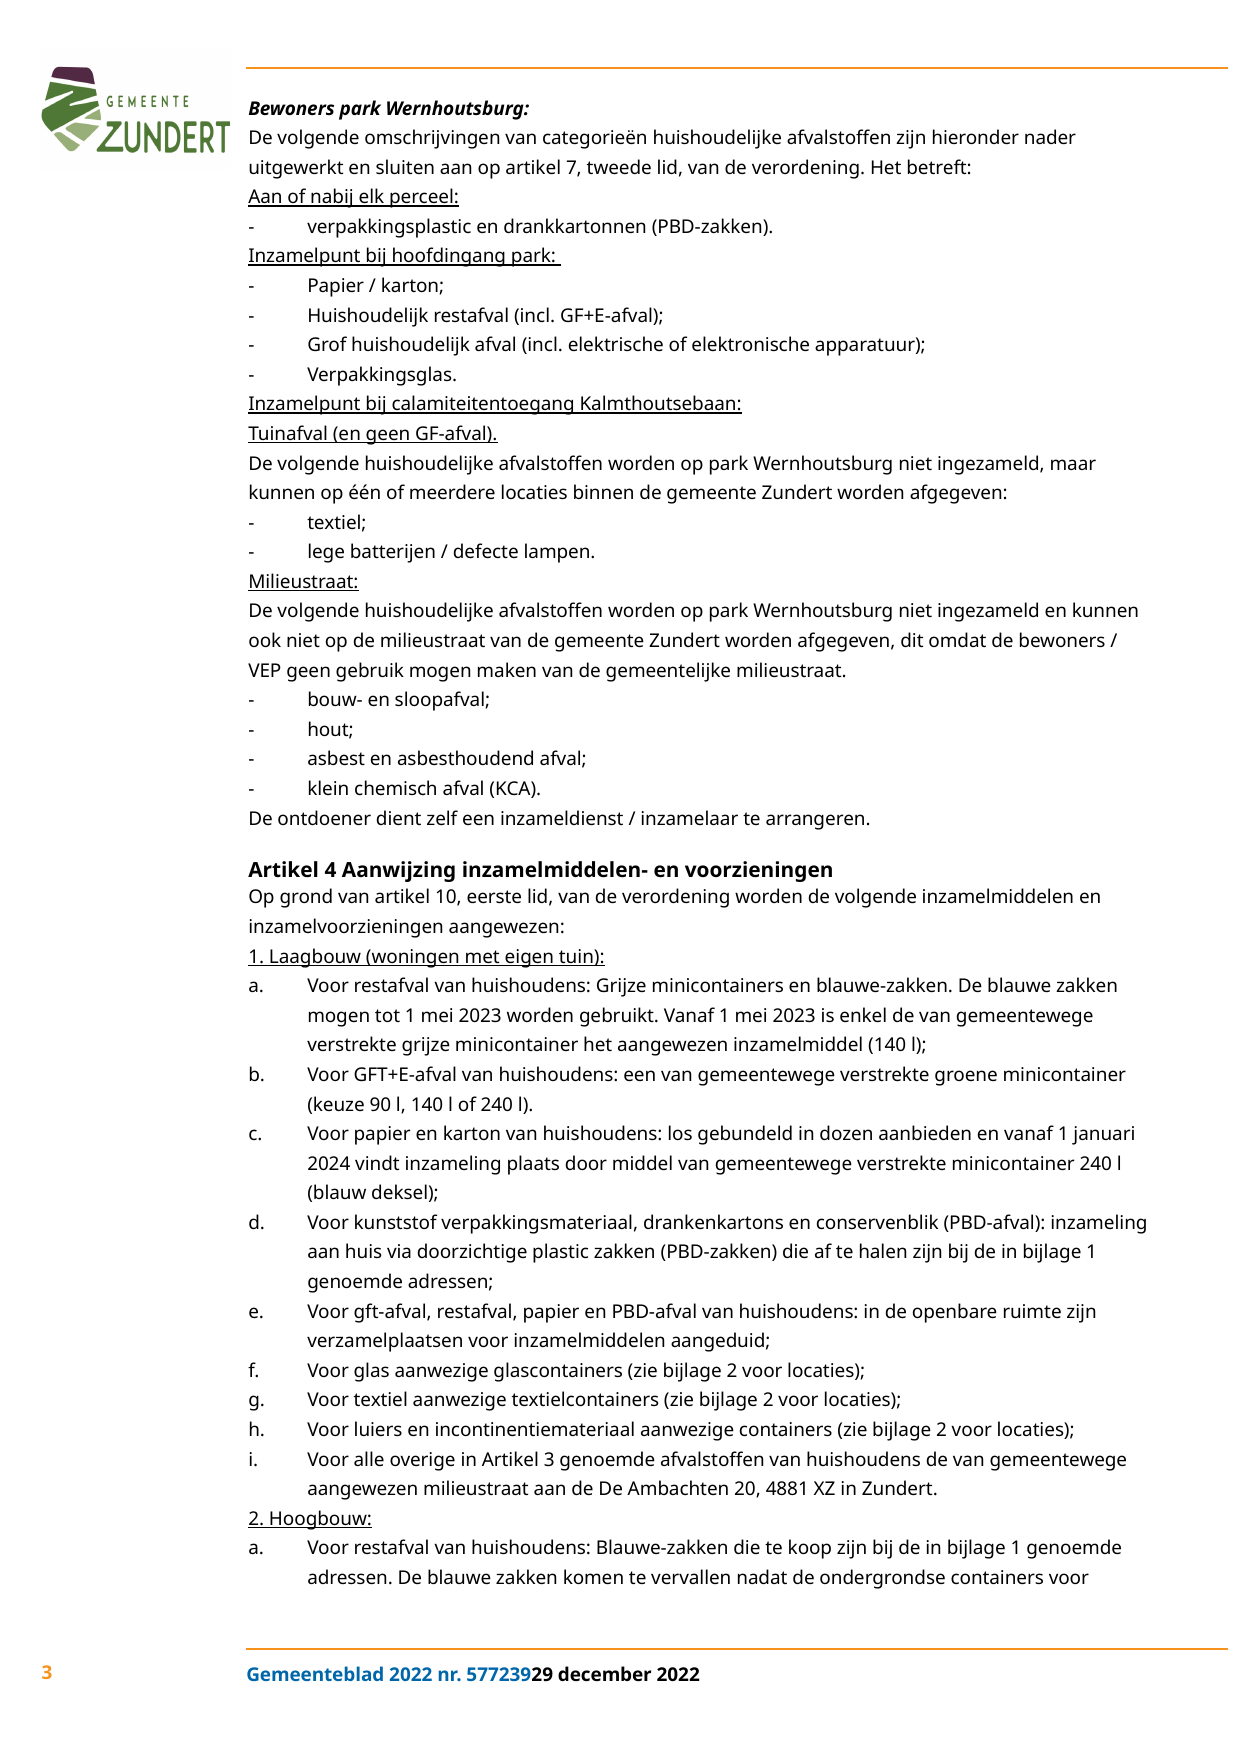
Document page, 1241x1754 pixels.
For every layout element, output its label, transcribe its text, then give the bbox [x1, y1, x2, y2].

list asbest en asbesthoudend afval; [248, 746, 1152, 771]
list Voor kunststof verpakkingsmateriaal, drankenkartons en conservenblik (PBD-afval): inzameling aan huis via doorzichtige plastic zakken (PBD-zakken) die af te halen zijn bij de in bijlage 1 genoemde adressen; [248, 1209, 1152, 1294]
list hout; [248, 716, 1152, 742]
list Verpakkingsglas. [248, 361, 1152, 387]
list bouw- en sloopafval; [248, 686, 1152, 712]
text Artikel 4 Aanwijzing inzamelmiddelen- en voorzieningen [248, 855, 1152, 884]
text Bewoners park Wernhoutsburg: [248, 95, 1152, 121]
text 2. Hoogbouw: [248, 1505, 1152, 1531]
text Inzamelpunt bij calamiteitentoegang Kalmthoutsebaan: [248, 391, 1152, 416]
list Voor textiel aanwezige textielcontainers (zie bijlage 2 voor locaties); [248, 1387, 1152, 1412]
list verpakkingsplastic en drankkartonnen (PBD-zakken). [248, 213, 1152, 239]
picture [41, 47, 231, 172]
list Papier / karton; [248, 272, 1152, 298]
list Voor restafval van huishoudens: Grijze minicontainers en blauwe-zakken. De blauwe zakken mogen tot 1 mei 2023 worden gebruikt. Vanaf 1 mei 2023 is enkel de van gemeentewege verstrekte grijze minicontainer het aangewezen inzamelmiddel (140 l); [248, 972, 1152, 1057]
list Voor GFT+E-afval van huishoudens: een van gemeentewege verstrekte groene minicontainer (keuze 90 l, 140 l of 240 l). [248, 1061, 1152, 1116]
list Voor gft-afval, restafval, papier en PBD-afval van huishoudens: in de openbare ruimte zijn verzamelplaatsen voor inzamelmiddelen aangeduid; [248, 1298, 1152, 1353]
list klein chemisch afval (KCA). [248, 775, 1152, 801]
list Voor papier en karton van huishoudens: los gebundeld in dozen aanbieden en vanaf 1 januari 2024 vindt inzameling plaats door middel van gemeentewege verstrekte minicontainer 240 l (blauw deksel); [248, 1120, 1152, 1205]
list Grof huishoudelijk afval (incl. elektrische of elektronische apparatuur); [248, 331, 1152, 357]
list Voor luiers en incontinentiemateriaal aanwezige containers (zie bijlage 2 voor locaties); [248, 1416, 1152, 1442]
list Voor restafval van huishoudens: Blauwe-zakken die te koop zijn bij de in bijlage 1 genoemde adressen. De blauwe zakken komen te vervallen nadat de ondergrondse containers voor [248, 1534, 1152, 1590]
list Voor alle overige in Artikel 3 genoemde afvalstoffen van huishoudens de van gemeentewege aangewezen milieustraat aan de De Ambachten 20, 4881 XZ in Zundert. [248, 1446, 1152, 1501]
text De volgende omschrijvingen van categorieën huishoudelijke afvalstoffen zijn hieronder nader uitgewerkt en sluiten aan op artikel 7, tweede lid, van de verordening. Het betreft: [248, 124, 1152, 180]
text De volgende huishoudelijke afvalstoffen worden op park Wernhoutsburg niet ingezameld, maar kunnen op één of meerdere locaties binnen de gemeente Zundert worden afgegeven: [248, 450, 1152, 505]
text Tuinafval (en geen GF-afval). [248, 420, 1152, 446]
list textiel; [248, 509, 1152, 535]
list lege batterijen / defecte lampen. [248, 538, 1152, 564]
text 1. Laagbouw (woningen met eigen tuin): [248, 943, 1152, 968]
text De ontdoener dient zelf een inzameldienst / inzamelaar te arrangeren. [248, 805, 1152, 831]
text Aan of nabij elk perceel: [248, 183, 1152, 209]
text De volgende huishoudelijke afvalstoffen worden op park Wernhoutsburg niet ingezameld en kunnen ook niet op de milieustraat van de gemeente Zundert worden afgegeven, dit omdat de bewoners / VEP geen gebruik mogen maken van de gemeentelijke milieustraat. [248, 598, 1152, 683]
text Inzamelpunt bij hoofdingang park: [248, 243, 1152, 268]
text Op grond van artikel 10, eerste lid, van de verordening worden de volgende inzamelmiddelen en inzamelvoorzieningen aangewezen: [248, 884, 1152, 939]
list Huishoudelijk restafval (incl. GF+E-afval); [248, 302, 1152, 328]
list Voor glas aanwezige glascontainers (zie bijlage 2 voor locaties); [248, 1357, 1152, 1383]
text Milieustraat: [248, 568, 1152, 594]
